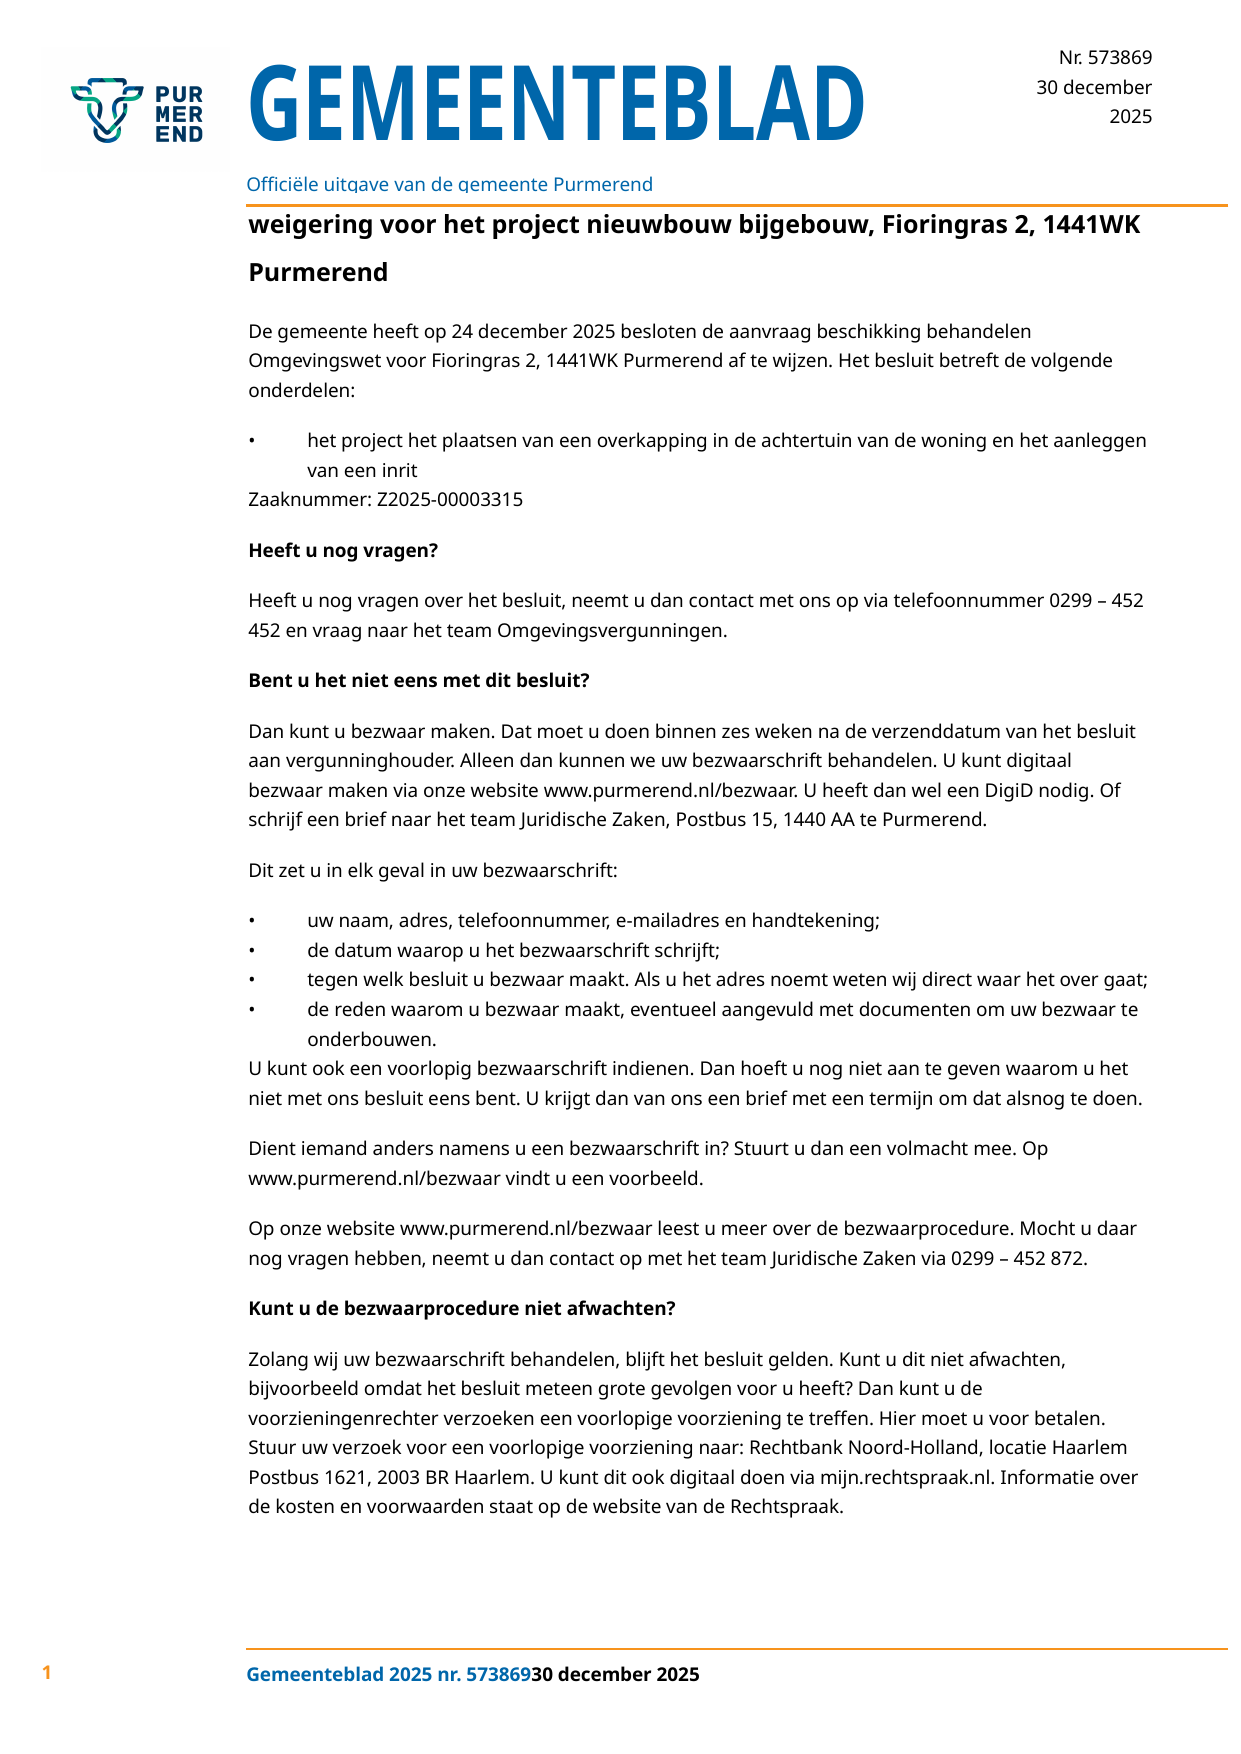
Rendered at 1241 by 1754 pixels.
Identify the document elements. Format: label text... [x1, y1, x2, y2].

text Zaaknummer: Z2025-00003315 [248, 487, 1152, 512]
text Dient iemand anders namens u een bezwaarschrift in? Stuurt u dan een volmacht mee. Op www.purmerend.nl/bezwaar vindt u een voorbeeld. [248, 1135, 1152, 1191]
text Bent u het niet eens met dit besluit? [248, 667, 1152, 693]
text De gemeente heeft op 24 december 2025 besloten de aanvraag beschikking behandelen Omgevingswet voor Fioringras 2, 1441WK Purmerend af te wijzen. Het besluit betreft de volgende onderdelen: [248, 318, 1152, 403]
list de reden waarom u bezwaar maakt, eventueel aangevuld met documenten om uw bezwaar te onderbouwen. [248, 996, 1152, 1052]
text U kunt ook een voorlopig bezwaarschrift indienen. Dan hoeft u nog niet aan te geven waarom u het niet met ons besluit eens bent. U krijgt dan van ons een brief met een termijn om dat alsnog te doen. [248, 1055, 1152, 1111]
text Kunt u de bezwaarprocedure niet afwachten? [248, 1295, 1152, 1321]
list tegen welk besluit u bezwaar maakt. Als u het adres noemt weten wij direct waar het over gaat; [248, 967, 1152, 992]
text Dan kunt u bezwaar maken. Dat moet u doen binnen zes weken na de verzenddatum van het besluit aan vergunninghouder. Alleen dan kunnen we uw bezwaarschrift behandelen. U kunt digitaal bezwaar maken via onze website www.purmerend.nl/bezwaar. U heeft dan wel een DigiD nodig. Of schrijf een brief naar het team Juridische Zaken, Postbus 15, 1440 AA te Purmerend. [248, 718, 1152, 832]
text weigering voor het project nieuwbouw bijgebouw, Fioringras 2, 1441WK Purmerend [248, 207, 1152, 288]
text Zolang wij uw bezwaarschrift behandelen, blijft het besluit gelden. Kunt u dit niet afwachten, bijvoorbeeld omdat het besluit meteen grote gevolgen voor u heeft? Dan kunt u de voorzieningenrechter verzoeken een voorlopige voorziening te treffen. Hier moet u voor betalen. Stuur uw verzoek voor een voorlopige voorziening naar: Rechtbank Noord-Holland, locatie Haarlem Postbus 1621, 2003 BR Haarlem. U kunt dit ook digitaal doen via mijn.rechtspraak.nl. Informatie over de kosten en voorwaarden staat op de website van de Rechtspraak. [248, 1346, 1152, 1519]
text Op onze website www.purmerend.nl/bezwaar leest u meer over de bezwaarprocedure. Mocht u daar nog vragen hebben, neemt u dan contact op met het team Juridische Zaken via 0299 – 452 872. [248, 1215, 1152, 1271]
list het project het plaatsen van een overkapping in de achtertuin van de woning en het aanleggen van een inrit [248, 427, 1152, 483]
text Dit zet u in elk geval in uw bezwaarschrift: [248, 857, 1152, 883]
picture [41, 47, 231, 172]
list de datum waarop u het bezwaarschrift schrijft; [248, 937, 1152, 963]
text Heeft u nog vragen over het besluit, neemt u dan contact met ons op via telefoonnummer 0299 – 452 452 en vraag naar het team Omgevingsvergunningen. [248, 587, 1152, 643]
text Heeft u nog vragen? [248, 537, 1152, 563]
list uw naam, adres, telefoonnummer, e-mailadres en handtekening; [248, 907, 1152, 933]
